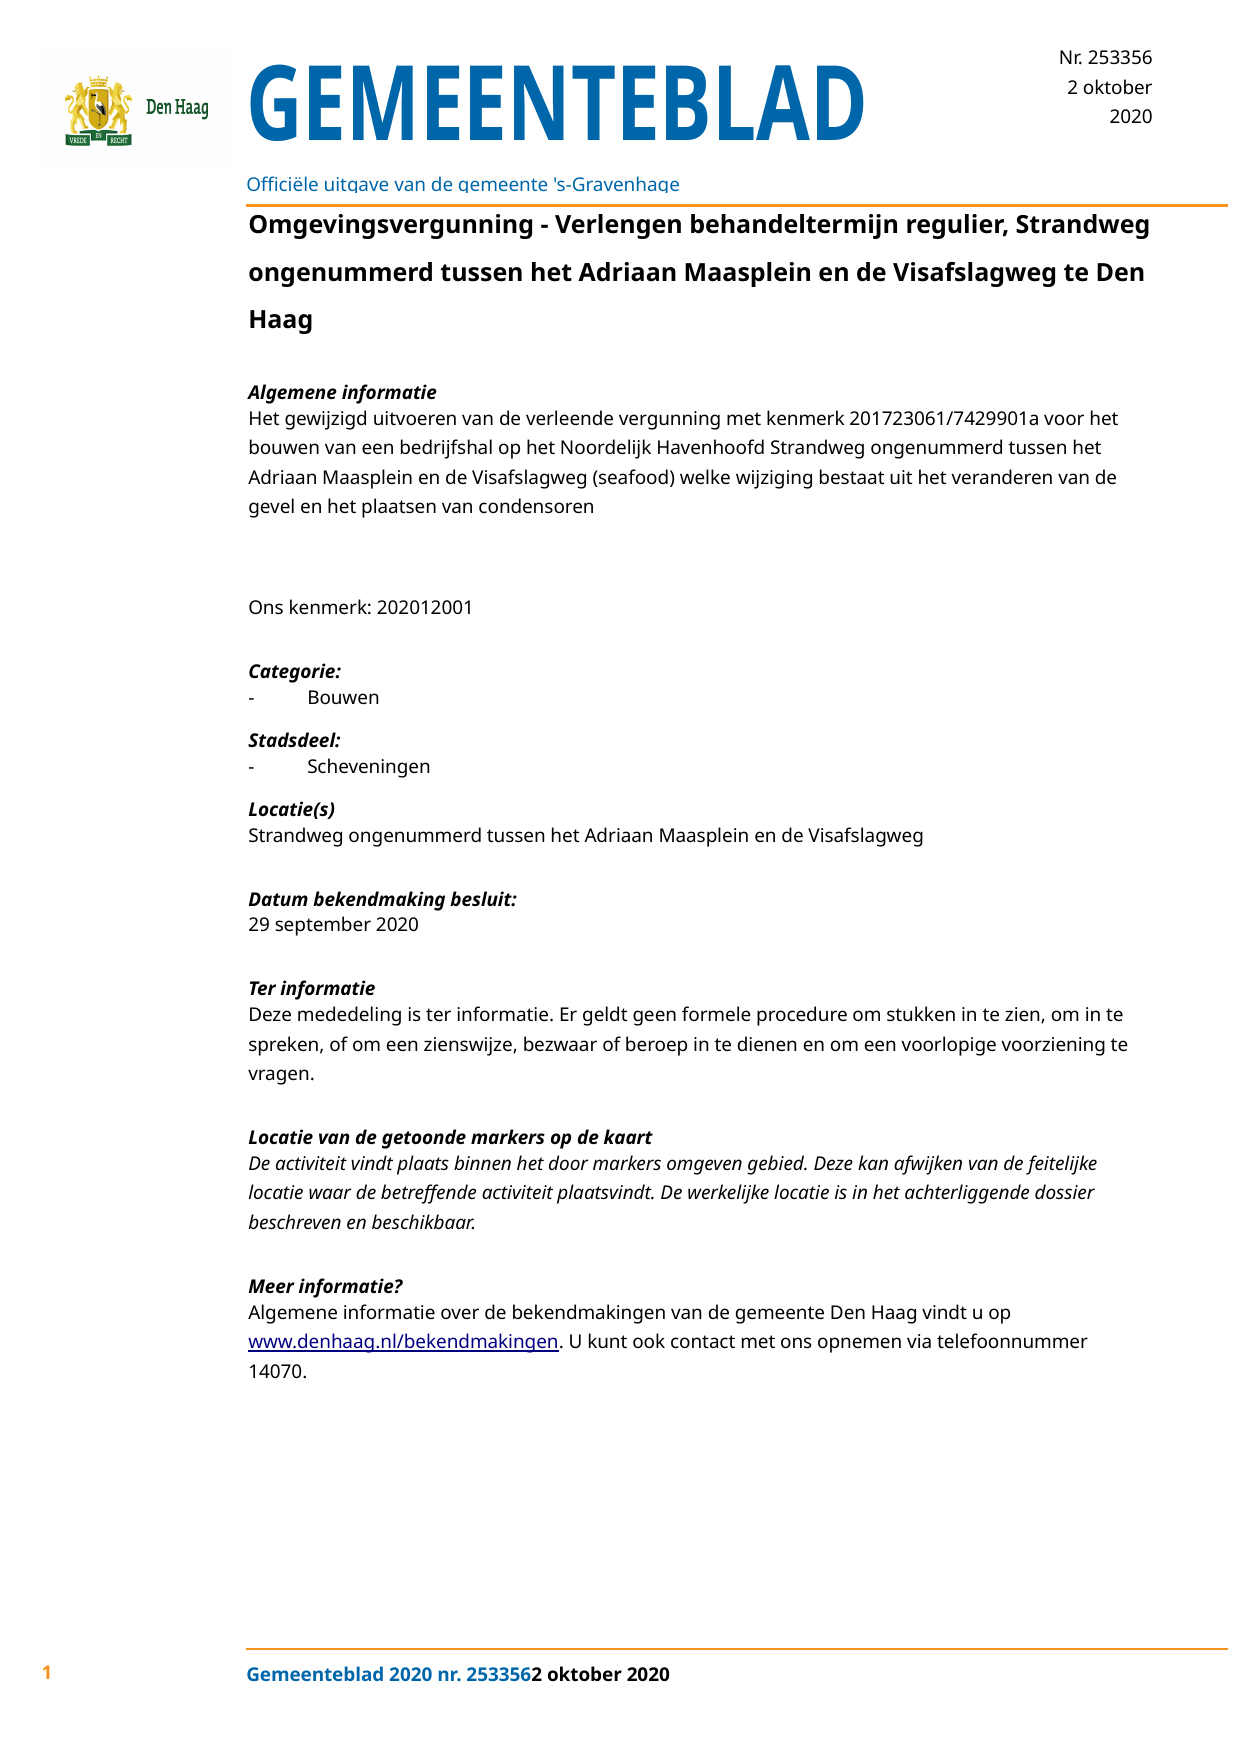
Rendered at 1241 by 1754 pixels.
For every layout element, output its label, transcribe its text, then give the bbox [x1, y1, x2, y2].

text Ter informatie [248, 975, 1152, 1001]
text Locatie(s) [248, 796, 1152, 822]
text 29 september 2020 [248, 911, 1152, 937]
text Algemene informatie [248, 379, 1152, 405]
text Omgevingsvergunning - Verlengen behandeltermijn regulier, Strandweg ongenummerd tussen het Adriaan Maasplein en de Visafslagweg te Den Haag [248, 207, 1152, 336]
list Scheveningen [248, 753, 1152, 779]
list Bouwen [248, 684, 1152, 710]
text Algemene informatie over de bekendmakingen van de gemeente Den Haag vindt u op www.denhaag.nl/bekendmakingen. U kunt ook contact met ons opnemen via telefoonnummer 14070. [248, 1299, 1152, 1384]
text Categorie: [248, 658, 1152, 684]
text Meer informatie? [248, 1273, 1152, 1299]
text Ons kenmerk: 202012001 [248, 594, 1152, 620]
text Locatie van de getoonde markers op de kaart [248, 1124, 1152, 1150]
text Datum bekendmaking besluit: [248, 886, 1152, 911]
text Deze mededeling is ter informatie. Er geldt geen formele procedure om stukken in te zien, om in te spreken, of om een zienswijze, bezwaar of beroep in te dienen en om een voorlopige voorziening te vragen. [248, 1001, 1152, 1086]
text Het gewijzigd uitvoeren van de verleende vergunning met kenmerk 201723061/7429901a voor het bouwen van een bedrijfshal op het Noordelijk Havenhoofd Strandweg ongenummerd tussen het Adriaan Maasplein en de Visafslagweg (seafood) welke wijziging bestaat uit het veranderen van de gevel en het plaatsen van condensoren [248, 405, 1152, 519]
picture [41, 47, 231, 172]
text Strandweg ongenummerd tussen het Adriaan Maasplein en de Visafslagweg [248, 822, 1152, 847]
text De activiteit vindt plaats binnen het door markers omgeven gebied. Deze kan afwijken van de feitelijke locatie waar de betreffende activiteit plaatsvindt. De werkelijke locatie is in het achterliggende dossier beschreven en beschikbaar. [248, 1150, 1152, 1235]
text Stadsdeel: [248, 727, 1152, 753]
